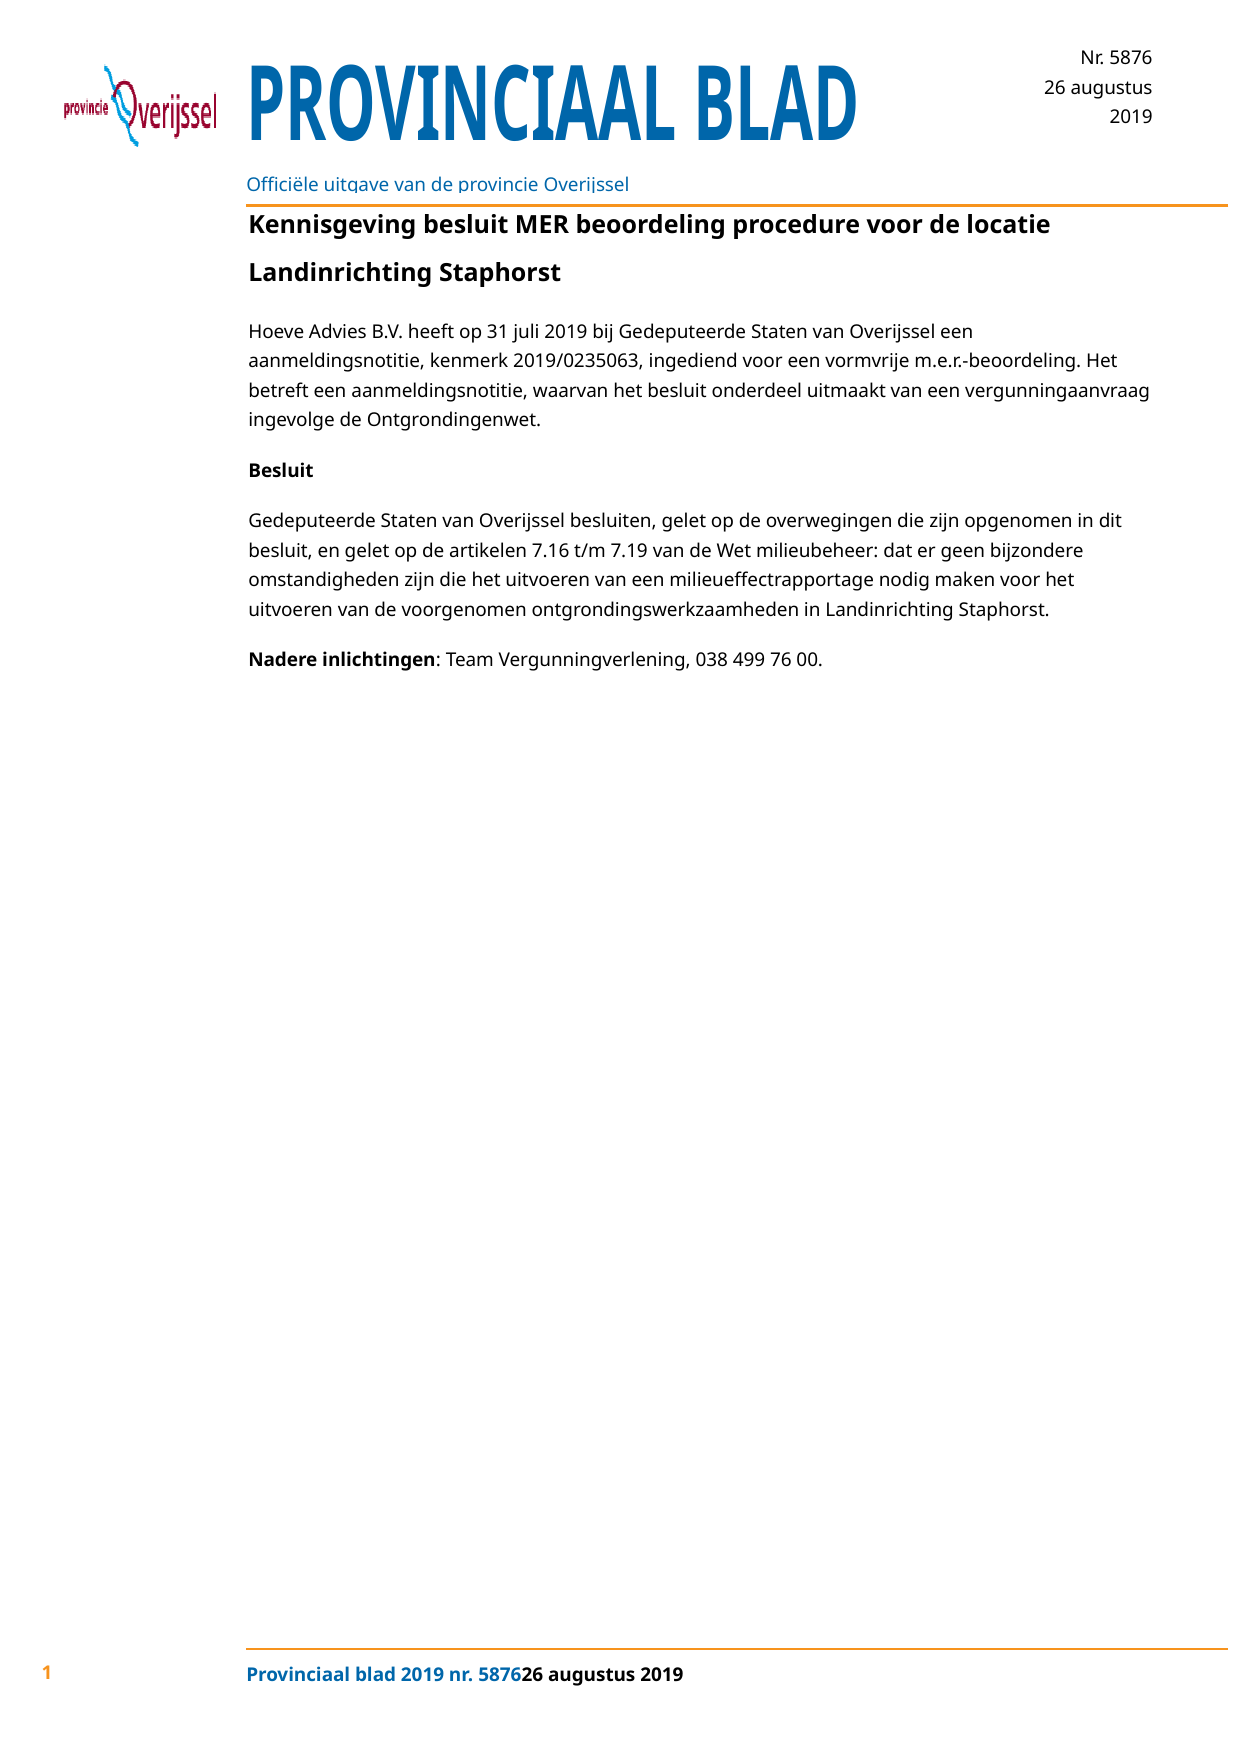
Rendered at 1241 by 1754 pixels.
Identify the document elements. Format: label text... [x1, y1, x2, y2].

text Nadere inlichtingen: Team Vergunningverlening, 038 499 76 00. [248, 647, 1152, 672]
picture [41, 47, 231, 172]
text Besluit [248, 457, 1152, 483]
text Hoeve Advies B.V. heeft op 31 juli 2019 bij Gedeputeerde Staten van Overijssel een aanmeldingsnotitie, kenmerk 2019/0235063, ingediend voor een vormvrije m.e.r.-beoordeling. Het betreft een aanmeldingsnotitie, waarvan het besluit onderdeel uitmaakt van een vergunningaanvraag ingevolge de Ontgrondingenwet. [248, 318, 1152, 432]
text Gedeputeerde Staten van Overijssel besluiten, gelet op de overwegingen die zijn opgenomen in dit besluit, en gelet op de artikelen 7.16 t/m 7.19 van de Wet milieubeheer: dat er geen bijzondere omstandigheden zijn die het uitvoeren van een milieueffectrapportage nodig maken voor het uitvoeren van de voorgenomen ontgrondingswerkzaamheden in Landinrichting Staphorst. [248, 507, 1152, 622]
text Kennisgeving besluit MER beoordeling procedure voor de locatie Landinrichting Staphorst [248, 207, 1152, 288]
